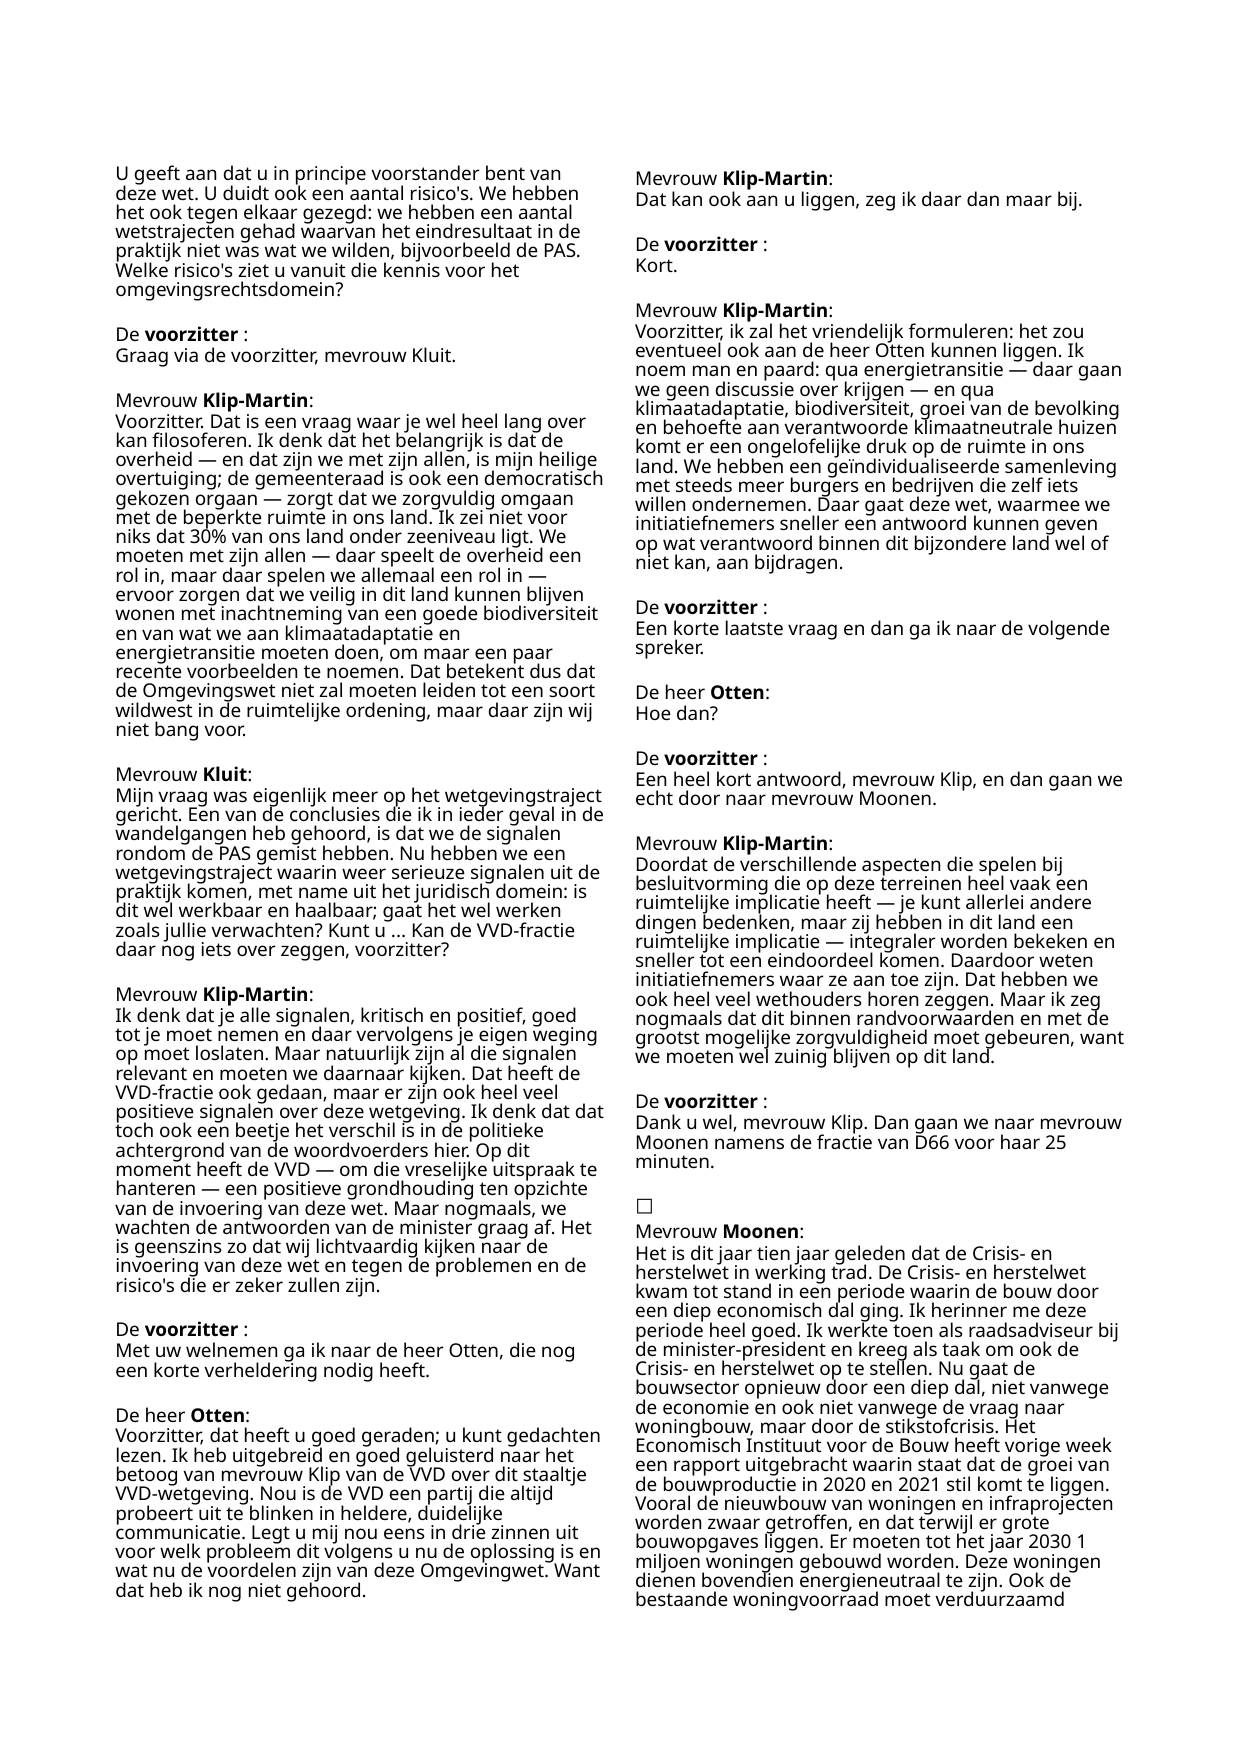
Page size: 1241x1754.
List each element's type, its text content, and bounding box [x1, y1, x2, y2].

text Mevrouw Moonen: [635, 1219, 1125, 1244]
text De heer Otten: [115, 1402, 605, 1427]
text ⬜ [635, 1193, 1125, 1219]
text Ik denk dat je alle signalen, kritisch en positief, goed tot je moet nemen en daar vervolgens je eigen weging op moet loslaten. Maar natuurlijk zijn al die signalen relevant en moeten we daarnaar kijken. Dat heeft de VVD-fractie ook gedaan, maar er zijn ook heel veel positieve signalen over deze wetgeving. Ik denk dat dat toch ook een beetje het verschil is in de politieke achtergrond van de woordvoerders hier. Op dit moment heeft de VVD — om die vreselijke uitspraak te hanteren — een positieve grondhouding ten opzichte van de invoering van deze wet. Maar nogmaals, we wachten de antwoorden van de minister graag af. Het is geenszins zo dat wij lichtvaardig kijken naar de invoering van deze wet en tegen de problemen en de risico's die er zeker zullen zijn. [115, 1007, 605, 1296]
text Het is dit jaar tien jaar geleden dat de Crisis- en herstelwet in werking trad. De Crisis- en herstelwet kwam tot stand in een periode waarin de bouw door een diep economisch dal ging. Ik herinner me deze periode heel goed. Ik werkte toen als raadsadviseur bij de minister-president en kreeg als taak om ook de Crisis- en herstelwet op te stellen. Nu gaat de bouwsector opnieuw door een diep dal, niet vanwege de economie en ook niet vanwege de vraag naar woningbouw, maar door de stikstofcrisis. Het Economisch Instituut voor de Bouw heeft vorige week een rapport uitgebracht waarin staat dat de groei van de bouwproductie in 2020 en 2021 stil komt te liggen. Vooral de nieuwbouw van woningen en infraprojecten worden zwaar getroffen, en dat terwijl er grote bouwopgaves liggen. Er moeten tot het jaar 2030 1 miljoen woningen gebouwd worden. Deze woningen dienen bovendien energieneutraal te zijn. Ook de bestaande woningvoorraad moet verduurzaamd [635, 1244, 1125, 1611]
text Mevrouw Klip-Martin: [635, 297, 1125, 323]
text Hoe dan? [635, 705, 1125, 724]
text Mevrouw Klip-Martin: [635, 165, 1125, 191]
text De voorzitter : [635, 231, 1125, 257]
text Kort. [635, 257, 1125, 276]
text Mevrouw Kluit: [115, 761, 605, 787]
text De voorzitter : [635, 1089, 1125, 1114]
text Voorzitter, dat heeft u goed geraden; u kunt gedachten lezen. Ik heb uitgebreid en goed geluisterd naar het betoog van mevrouw Klip van de VVD over dit staaltje VVD-wetgeving. Nou is de VVD een partij die altijd probeert uit te blinken in heldere, duidelijke communicatie. Legt u mij nou eens in drie zinnen uit voor welk probleem dit volgens u nu de oplossing is en wat nu de voordelen zijn van deze Omgevingwet. Want dat heb ik nog niet gehoord. [115, 1427, 605, 1601]
text Doordat de verschillende aspecten die spelen bij besluitvorming die op deze terreinen heel vaak een ruimtelijke implicatie heeft — je kunt allerlei andere dingen bedenken, maar zij hebben in dit land een ruimtelijke implicatie — integraler worden bekeken en sneller tot een eindoordeel komen. Daardoor weten initiatiefnemers waar ze aan toe zijn. Dat hebben we ook heel veel wethouders horen zeggen. Maar ik zeg nogmaals dat dit binnen randvoorwaarden en met de grootst mogelijke zorgvuldigheid moet gebeuren, want we moeten wel zuinig blijven op dit land. [635, 856, 1125, 1068]
text De voorzitter : [115, 1317, 605, 1342]
text Mijn vraag was eigenlijk meer op het wetgevingstraject gericht. Een van de conclusies die ik in ieder geval in de wandelgangen heb gehoord, is dat we de signalen rondom de PAS gemist hebben. Nu hebben we een wetgevingstraject waarin weer serieuze signalen uit de praktijk komen, met name uit het juridisch domein: is dit wel werkbaar en haalbaar; gaat het wel werken zoals jullie verwachten? Kunt u ... Kan de VVD-fractie daar nog iets over zeggen, voorzitter? [115, 787, 605, 960]
text De voorzitter : [115, 321, 605, 347]
text Een korte laatste vraag en dan ga ik naar de volgende spreker. [635, 620, 1125, 658]
text Dat kan ook aan u liggen, zeg ik daar dan maar bij. [635, 191, 1125, 210]
text De voorzitter : [635, 745, 1125, 771]
text Mevrouw Klip-Martin: [635, 830, 1125, 856]
text De heer Otten: [635, 679, 1125, 705]
text Een heel kort antwoord, mevrouw Klip, en dan gaan we echt door naar mevrouw Moonen. [635, 771, 1125, 809]
text Graag via de voorzitter, mevrouw Kluit. [115, 347, 605, 366]
text Dank u wel, mevrouw Klip. Dan gaan we naar mevrouw Moonen namens de fractie van D66 voor haar 25 minuten. [635, 1114, 1125, 1172]
text De voorzitter : [635, 594, 1125, 620]
text Met uw welnemen ga ik naar de heer Otten, die nog een korte verheldering nodig heeft. [115, 1342, 605, 1381]
text Mevrouw Klip-Martin: [115, 387, 605, 413]
text Voorzitter. Dat is een vraag waar je wel heel lang over kan filosoferen. Ik denk dat het belangrijk is dat de overheid — en dat zijn we met zijn allen, is mijn heilige overtuiging; de gemeenteraad is ook een democratisch gekozen orgaan — zorgt dat we zorgvuldig omgaan met de beperkte ruimte in ons land. Ik zei niet voor niks dat 30% van ons land onder zeeniveau ligt. We moeten met zijn allen — daar speelt de overheid een rol in, maar daar spelen we allemaal een rol in — ervoor zorgen dat we veilig in dit land kunnen blijven wonen met inachtneming van een goede biodiversiteit en van wat we aan klimaatadaptatie en energietransitie moeten doen, om maar een paar recente voorbeelden te noemen. Dat betekent dus dat de Omgevingswet niet zal moeten leiden tot een soort wildwest in de ruimtelijke ordening, maar daar zijn wij niet bang voor. [115, 413, 605, 740]
text Voorzitter, ik zal het vriendelijk formuleren: het zou eventueel ook aan de heer Otten kunnen liggen. Ik noem man en paard: qua energietransitie — daar gaan we geen discussie over krijgen — en qua klimaatadaptatie, biodiversiteit, groei van de bevolking en behoefte aan verantwoorde klimaatneutrale huizen komt er een ongelofelijke druk op de ruimte in ons land. We hebben een geïndividualiseerde samenleving met steeds meer burgers en bedrijven die zelf iets willen ondernemen. Daar gaat deze wet, waarmee we initiatiefnemers sneller een antwoord kunnen geven op wat verantwoord binnen dit bijzondere land wel of niet kan, aan bijdragen. [635, 323, 1125, 573]
text Mevrouw Klip-Martin: [115, 981, 605, 1007]
text U geeft aan dat u in principe voorstander bent van deze wet. U duidt ook een aantal risico's. We hebben het ook tegen elkaar gezegd: we hebben een aantal wetstrajecten gehad waarvan het eindresultaat in de praktijk niet was wat we wilden, bijvoorbeeld de PAS. Welke risico's ziet u vanuit die kennis voor het omgevingsrechtsdomein? [115, 165, 605, 300]
